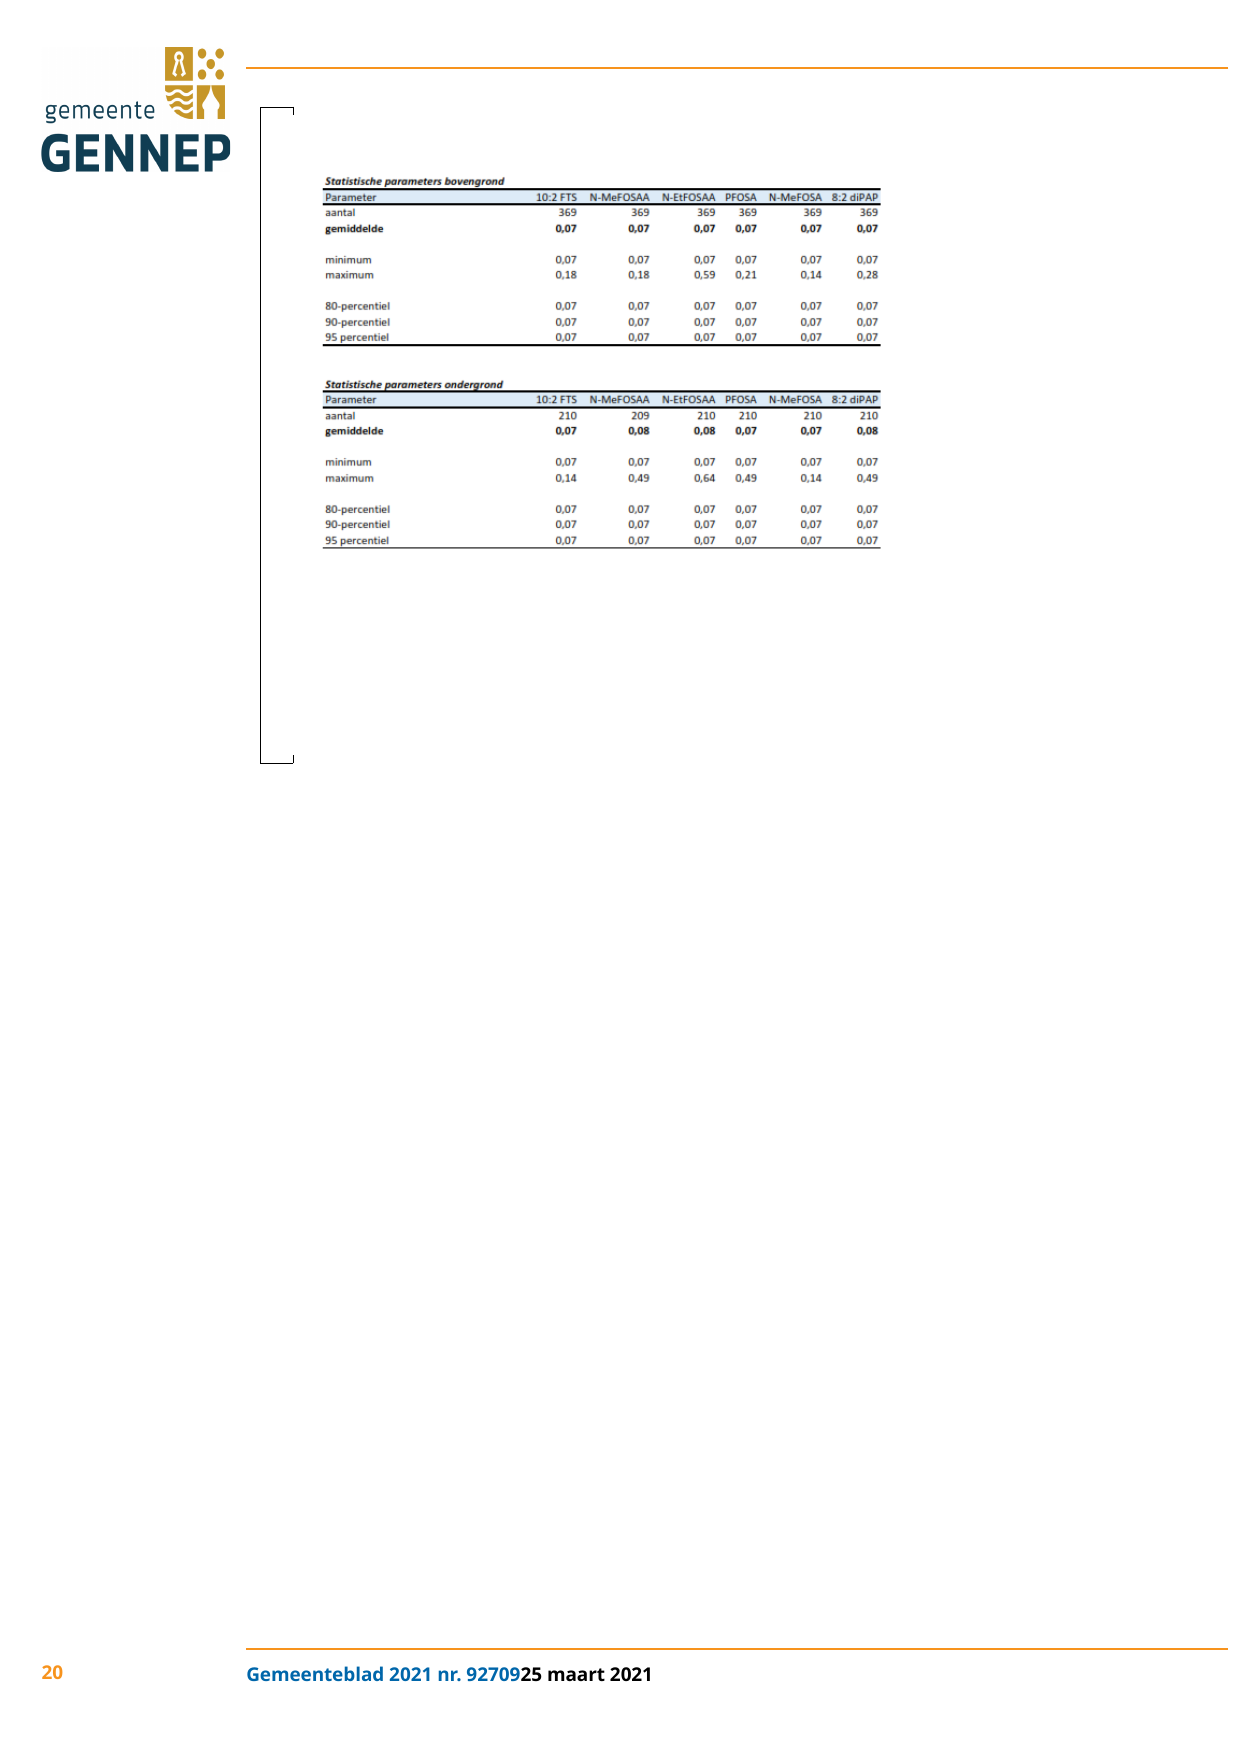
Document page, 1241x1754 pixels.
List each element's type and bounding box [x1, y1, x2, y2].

picture [268, 115, 1173, 755]
picture [41, 47, 231, 172]
